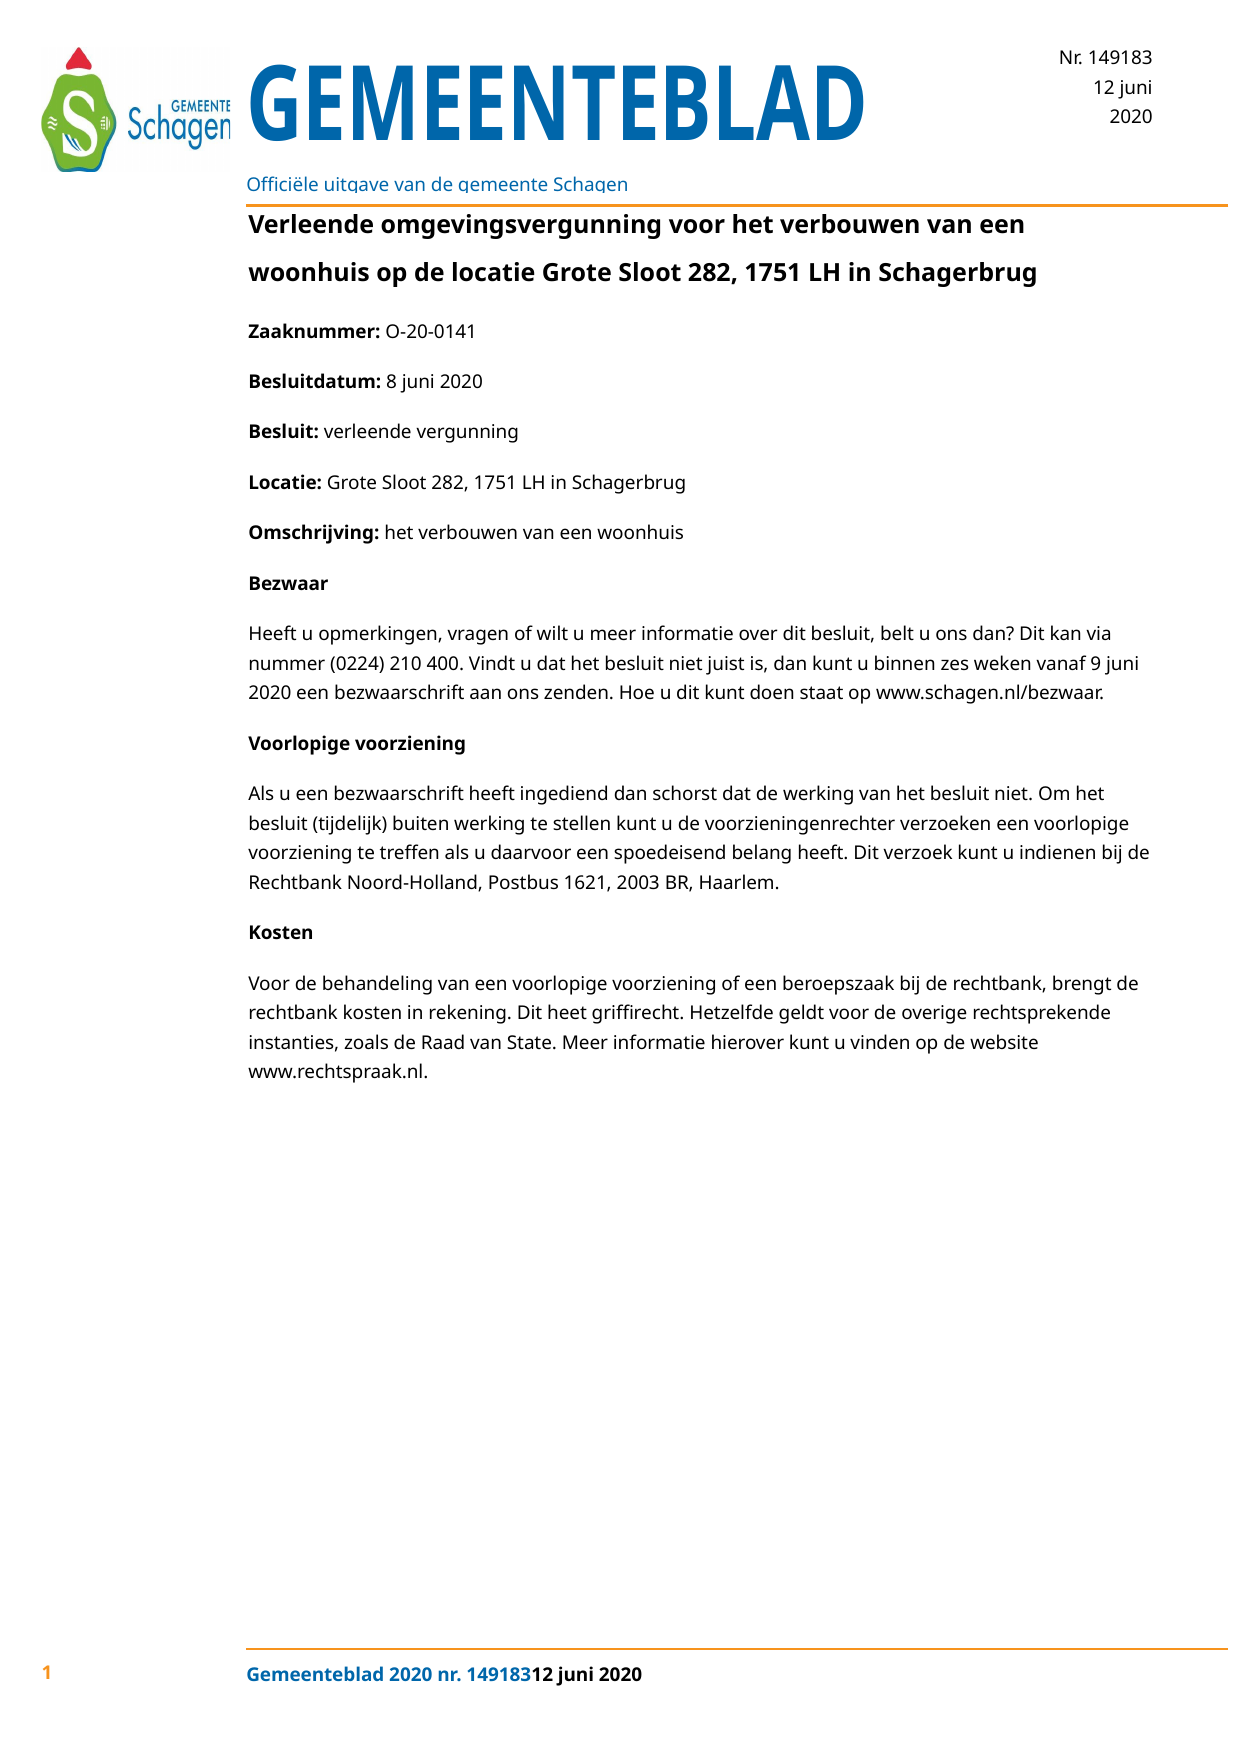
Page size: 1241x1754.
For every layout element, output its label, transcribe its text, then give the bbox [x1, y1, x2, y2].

text Besluit: verleende vergunning [248, 419, 1152, 444]
text Heeft u opmerkingen, vragen of wilt u meer informatie over dit besluit, belt u ons dan? Dit kan via nummer (0224) 210 400. Vindt u dat het besluit niet juist is, dan kunt u binnen zes weken vanaf 9 juni 2020 een bezwaarschrift aan ons zenden. Hoe u dit kunt doen staat op www.schagen.nl/bezwaar. [248, 620, 1152, 705]
text Kosten [248, 919, 1152, 945]
text Bezwaar [248, 570, 1152, 596]
text Locatie: Grote Sloot 282, 1751 LH in Schagerbrug [248, 469, 1152, 495]
text Besluitdatum: 8 juni 2020 [248, 368, 1152, 394]
text Voor de behandeling van een voorlopige voorziening of een beroepszaak bij de rechtbank, brengt de rechtbank kosten in rekening. Dit heet griffirecht. Hetzelfde geldt voor de overige rechtsprekende instanties, zoals de Raad van State. Meer informatie hierover kunt u vinden op de website www.rechtspraak.nl. [248, 970, 1152, 1084]
text Voorlopige voorziening [248, 730, 1152, 756]
picture [41, 47, 231, 172]
text Als u een bezwaarschrift heeft ingediend dan schorst dat de werking van het besluit niet. Om het besluit (tijdelijk) buiten werking te stellen kunt u de voorzieningenrechter verzoeken een voorlopige voorziening te treffen als u daarvoor een spoedeisend belang heeft. Dit verzoek kunt u indienen bij de Rechtbank Noord-Holland, Postbus 1621, 2003 BR, Haarlem. [248, 780, 1152, 895]
text Zaaknummer: O-20-0141 [248, 318, 1152, 344]
text Verleende omgevingsvergunning voor het verbouwen van een woonhuis op de locatie Grote Sloot 282, 1751 LH in Schagerbrug [248, 207, 1152, 288]
text Omschrijving: het verbouwen van een woonhuis [248, 519, 1152, 545]
